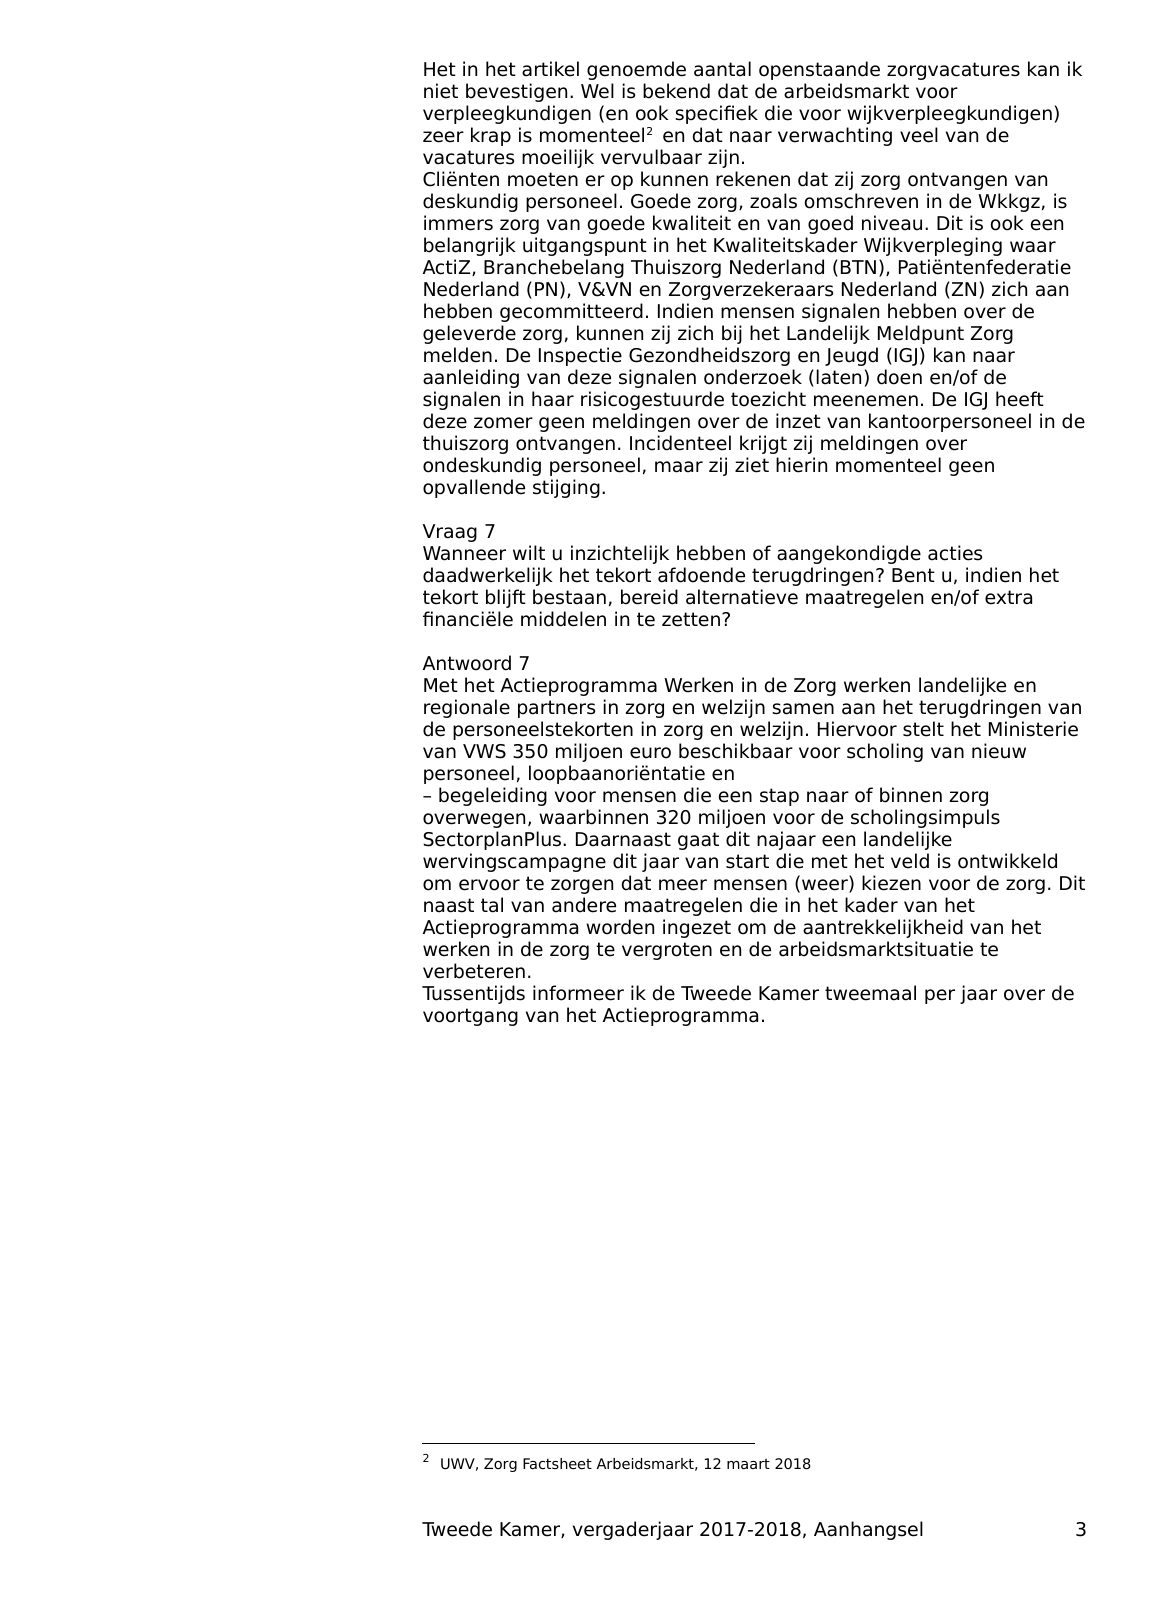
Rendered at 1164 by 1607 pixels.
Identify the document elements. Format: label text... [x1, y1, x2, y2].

text Antwoord 7 [422, 653, 1087, 675]
text Met het Actieprogramma Werken in de Zorg werken landelijke en regionale partners in zorg en welzijn samen aan het terugdringen van de personeelstekorten in zorg en welzijn. Hiervoor stelt het Ministerie van VWS 350 miljoen euro beschikbaar voor scholing van nieuw personeel, loopbaanoriëntatie en [422, 675, 1087, 785]
text – begeleiding voor mensen die een stap naar of binnen zorg overwegen, waarbinnen 320 miljoen voor de scholingsimpuls SectorplanPlus. Daarnaast gaat dit najaar een landelijke wervingscampagne dit jaar van start die met het veld is ontwikkeld om ervoor te zorgen dat meer mensen (weer) kiezen voor de zorg. Dit naast tal van andere maatregelen die in het kader van het Actieprogramma worden ingezet om de aantrekkelijkheid van het werken in de zorg te vergroten en de arbeidsmarktsituatie te verbeteren. [422, 785, 1087, 983]
text Cliënten moeten er op kunnen rekenen dat zij zorg ontvangen van deskundig personeel. Goede zorg, zoals omschreven in de Wkkgz, is immers zorg van goede kwaliteit en van goed niveau. Dit is ook een belangrijk uitgangspunt in het Kwaliteitskader Wijkverpleging waar ActiZ, Branchebelang Thuiszorg Nederland (BTN), Patiëntenfederatie Nederland (PN), V&VN en Zorgverzekeraars Nederland (ZN) zich aan hebben gecommitteerd. Indien mensen signalen hebben over de geleverde zorg, kunnen zij zich bij het Landelijk Meldpunt Zorg melden. De Inspectie Gezondheidszorg en Jeugd (IGJ) kan naar aanleiding van deze signalen onderzoek (laten) doen en/of de signalen in haar risicogestuurde toezicht meenemen. De IGJ heeft deze zomer geen meldingen over de inzet van kantoorpersoneel in de thuiszorg ontvangen. Incidenteel krijgt zij meldingen over ondeskundig personeel, maar zij ziet hierin momenteel geen opvallende stijging. [422, 169, 1087, 499]
text Vraag 7 [422, 521, 1087, 543]
text Wanneer wilt u inzichtelijk hebben of aangekondigde acties daadwerkelijk het tekort afdoende terugdringen? Bent u, indien het tekort blijft bestaan, bereid alternatieve maatregelen en/of extra financiële middelen in te zetten? [422, 543, 1087, 631]
text Tussentijds informeer ik de Tweede Kamer tweemaal per jaar over de voortgang van het Actieprogramma. [422, 983, 1087, 1027]
text UWV, Zorg Factsheet Arbeidsmarkt, 12 maart 2018 [422, 1452, 1087, 1474]
text Het in het artikel genoemde aantal openstaande zorgvacatures kan ik niet bevestigen. Wel is bekend dat de arbeidsmarkt voor verpleegkundigen (en ook specifiek die voor wijkverpleegkundigen) zeer krap is momenteel en dat naar verwachting veel van de vacatures moeilijk vervulbaar zijn. [422, 59, 1087, 169]
